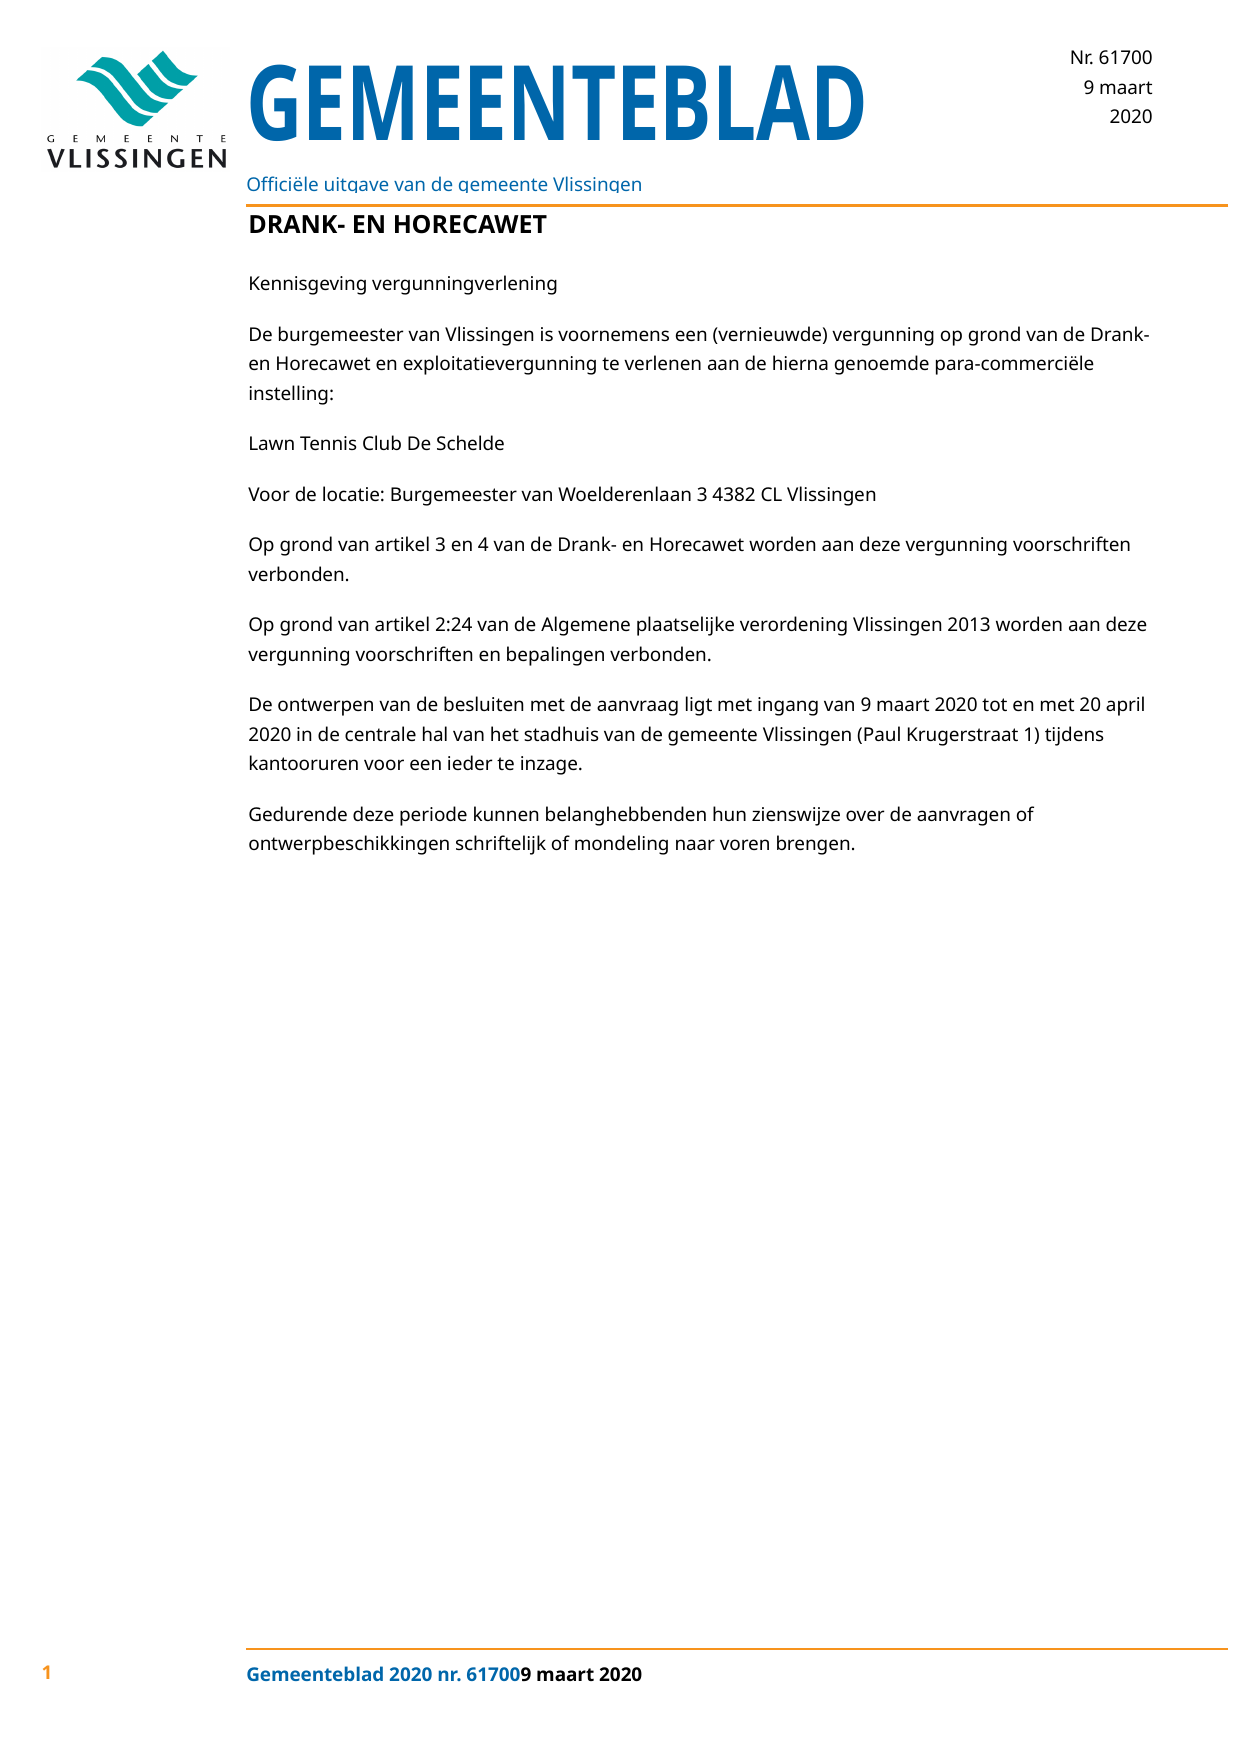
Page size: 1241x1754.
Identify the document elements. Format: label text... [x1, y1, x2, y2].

text Op grond van artikel 2:24 van de Algemene plaatselijke verordening Vlissingen 2013 worden aan deze vergunning voorschriften en bepalingen verbonden. [248, 611, 1152, 666]
text Gedurende deze periode kunnen belanghebbenden hun zienswijze over de aanvragen of ontwerpbeschikkingen schriftelijk of mondeling naar voren brengen. [248, 801, 1152, 856]
text Voor de locatie: Burgemeester van Woelderenlaan 3 4382 CL Vlissingen [248, 481, 1152, 506]
text DRANK- EN HORECAWET [248, 207, 1152, 241]
text Kennisgeving vergunningverlening [248, 270, 1152, 296]
text Op grond van artikel 3 en 4 van de Drank- en Horecawet worden aan deze vergunning voorschriften verbonden. [248, 531, 1152, 586]
picture [41, 47, 231, 172]
text De ontwerpen van de besluiten met de aanvraag ligt met ingang van 9 maart 2020 tot en met 20 april 2020 in de centrale hal van het stadhuis van de gemeente Vlissingen (Paul Krugerstraat 1) tijdens kantooruren voor een ieder te inzage. [248, 691, 1152, 776]
text De burgemeester van Vlissingen is voornemens een (vernieuwde) vergunning op grond van de Drank- en Horecawet en exploitatievergunning te verlenen aan de hierna genoemde para-commerciële instelling: [248, 321, 1152, 406]
text Lawn Tennis Club De Schelde [248, 430, 1152, 456]
